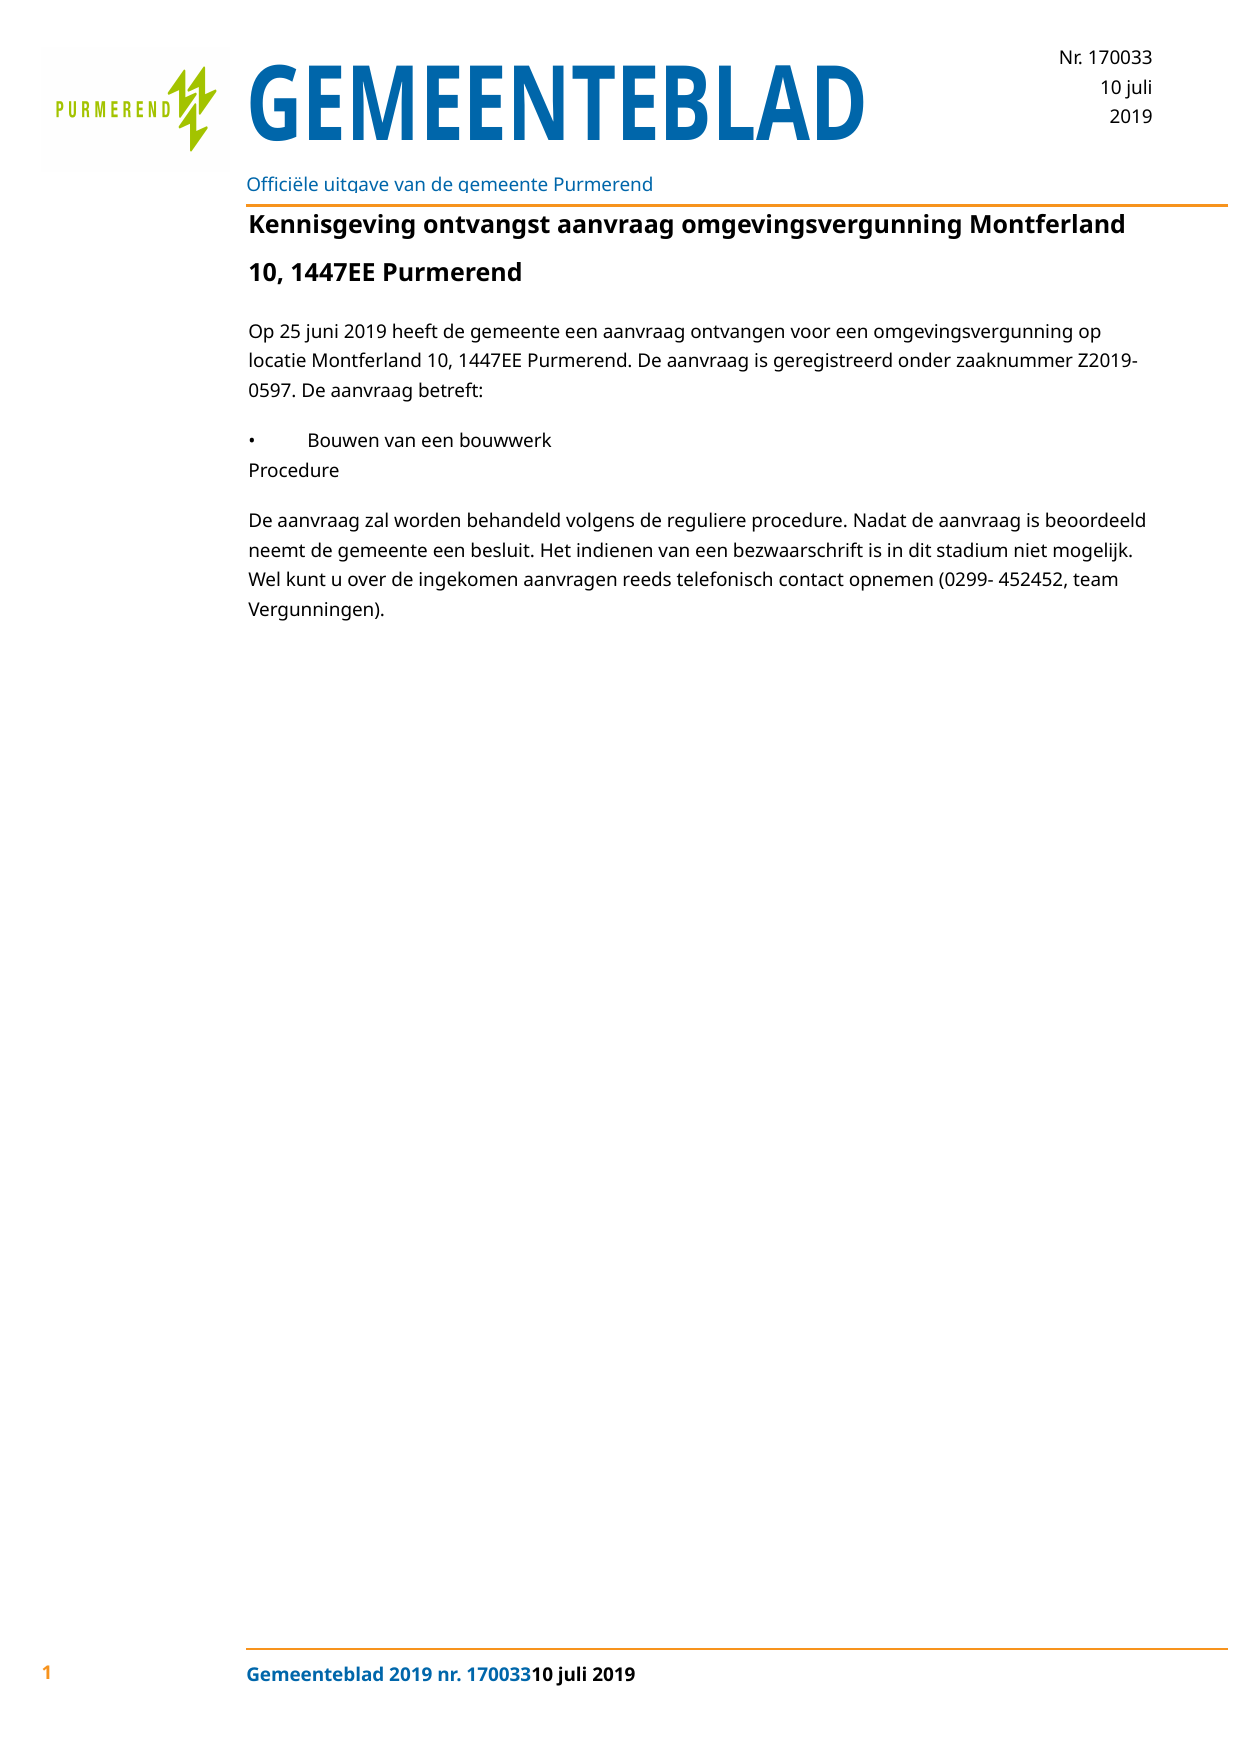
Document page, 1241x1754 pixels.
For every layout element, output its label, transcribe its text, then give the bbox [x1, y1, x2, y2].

text De aanvraag zal worden behandeld volgens de reguliere procedure. Nadat de aanvraag is beoordeeld neemt de gemeente een besluit. Het indienen van een bezwaarschrift is in dit stadium niet mogelijk. Wel kunt u over de ingekomen aanvragen reeds telefonisch contact opnemen (0299- 452452, team Vergunningen). [248, 507, 1152, 622]
list Bouwen van een bouwwerk [248, 427, 1152, 453]
text Kennisgeving ontvangst aanvraag omgevingsvergunning Montferland 10, 1447EE Purmerend [248, 207, 1152, 288]
text Op 25 juni 2019 heeft de gemeente een aanvraag ontvangen voor een omgevingsvergunning op locatie Montferland 10, 1447EE Purmerend. De aanvraag is geregistreerd onder zaaknummer Z2019-0597. De aanvraag betreft: [248, 318, 1152, 403]
text Procedure [248, 457, 1152, 483]
picture [41, 47, 231, 172]
